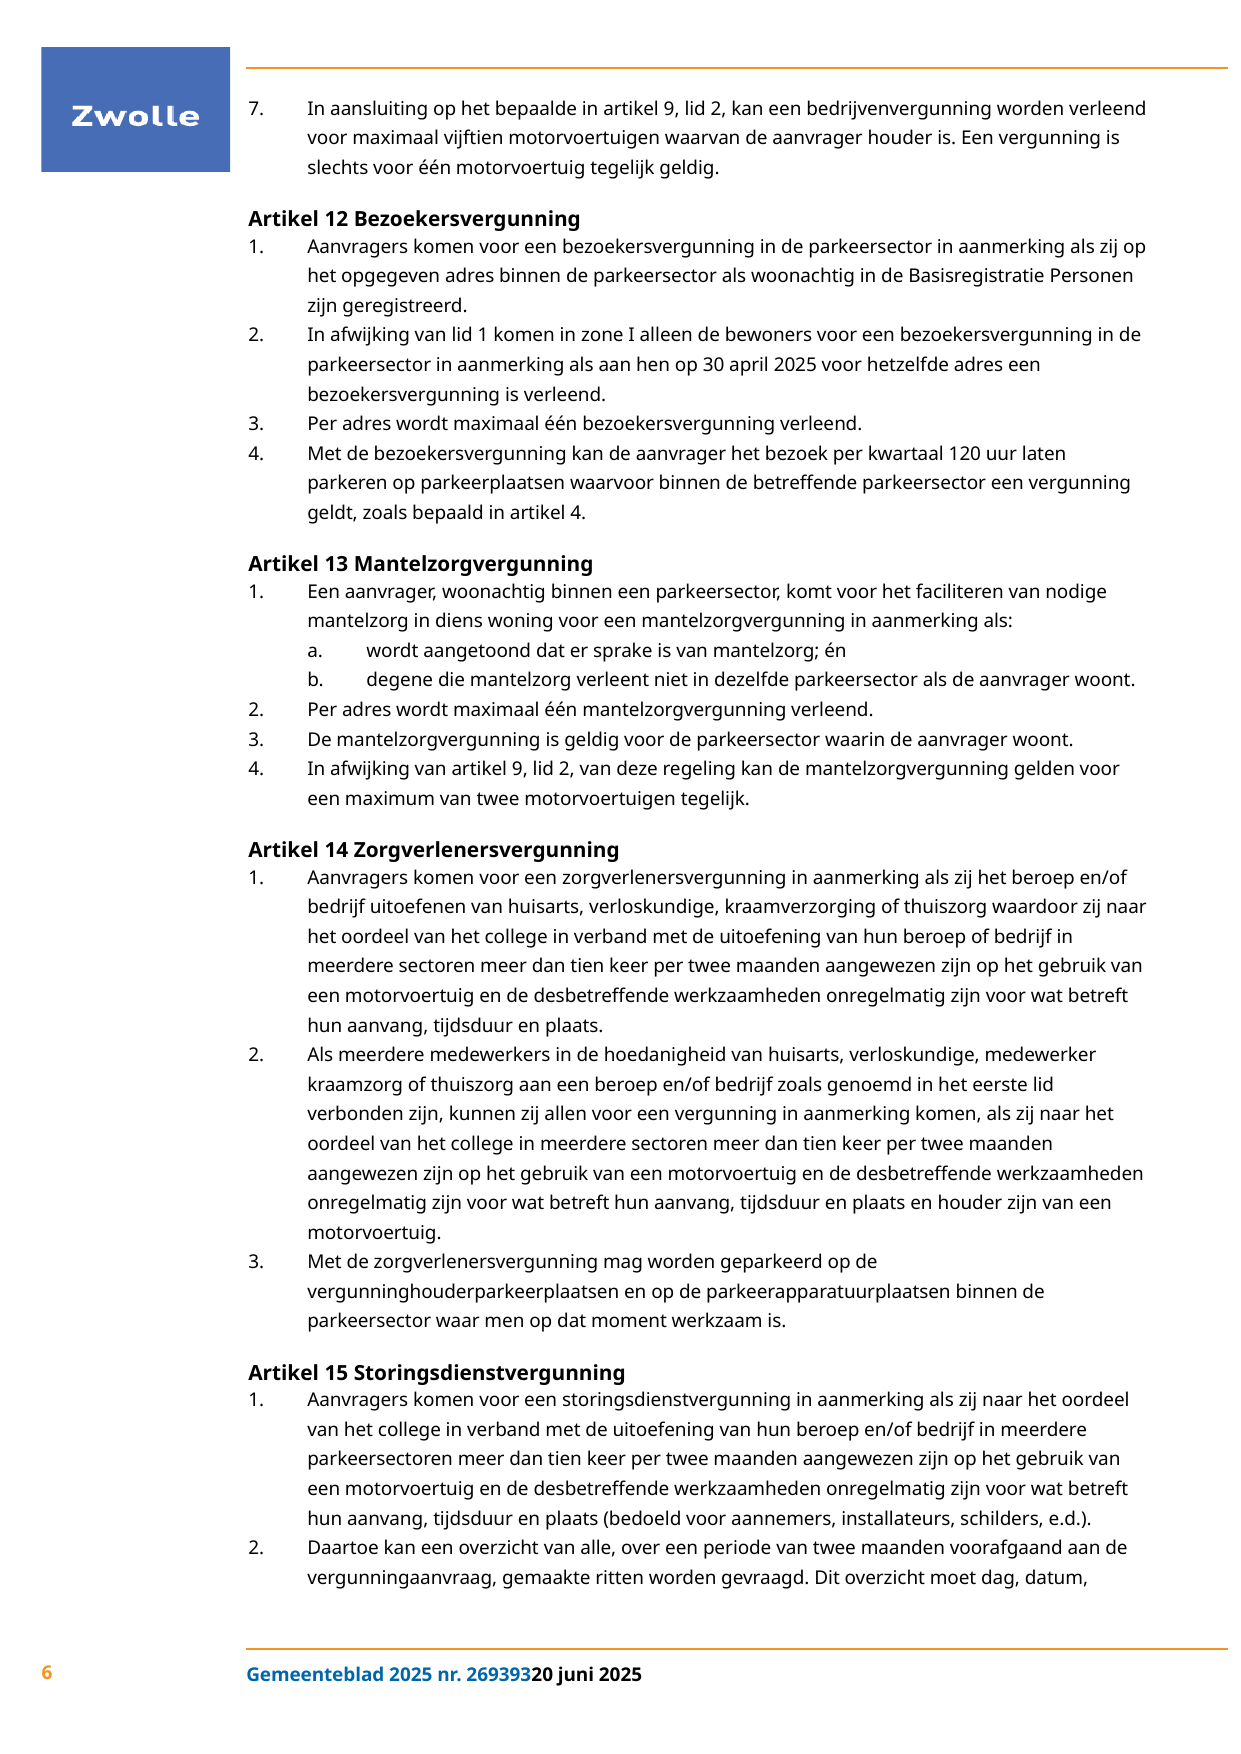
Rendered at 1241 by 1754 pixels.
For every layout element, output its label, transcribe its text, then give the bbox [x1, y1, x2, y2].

text Artikel 13 Mantelzorgvergunning [248, 549, 1152, 578]
list Per adres wordt maximaal één bezoekersvergunning verleend. [248, 410, 1152, 436]
list In aansluiting op het bepaalde in artikel 9, lid 2, kan een bedrijvenvergunning worden verleend voor maximaal vijftien motorvoertuigen waarvan de aanvrager houder is. Een vergunning is slechts voor één motorvoertuig tegelijk geldig. [248, 95, 1152, 180]
list degene die mantelzorg verleent niet in dezelfde parkeersector als de aanvrager woont. [307, 667, 1152, 692]
list De mantelzorgvergunning is geldig voor de parkeersector waarin de aanvrager woont. [248, 726, 1152, 752]
list Een aanvrager, woonachtig binnen een parkeersector, komt voor het faciliteren van nodige mantelzorg in diens woning voor een mantelzorgvergunning in aanmerking als: [248, 578, 1152, 633]
picture [41, 47, 231, 172]
list wordt aangetoond dat er sprake is van mantelzorg; én [307, 637, 1152, 663]
list Met de zorgverlenersvergunning mag worden geparkeerd op de vergunninghouderparkeerplaatsen en op de parkeerapparatuurplaatsen binnen de parkeersector waar men op dat moment werkzaam is. [248, 1248, 1152, 1333]
list Daartoe kan een overzicht van alle, over een periode van twee maanden voorafgaand aan de vergunningaanvraag, gemaakte ritten worden gevraagd. Dit overzicht moet dag, datum, [248, 1534, 1152, 1590]
list In afwijking van artikel 9, lid 2, van deze regeling kan de mantelzorgvergunning gelden voor een maximum van twee motorvoertuigen tegelijk. [248, 755, 1152, 811]
text Artikel 14 Zorgverlenersvergunning [248, 835, 1152, 864]
list Als meerdere medewerkers in de hoedanigheid van huisarts, verloskundige, medewerker kraamzorg of thuiszorg aan een beroep en/of bedrijf zoals genoemd in het eerste lid verbonden zijn, kunnen zij allen voor een vergunning in aanmerking komen, als zij naar het oordeel van het college in meerdere sectoren meer dan tien keer per twee maanden aangewezen zijn op het gebruik van een motorvoertuig en de desbetreffende werkzaamheden onregelmatig zijn voor wat betreft hun aanvang, tijdsduur en plaats en houder zijn van een motorvoertuig. [248, 1041, 1152, 1244]
list In afwijking van lid 1 komen in zone I alleen de bewoners voor een bezoekersvergunning in de parkeersector in aanmerking als aan hen op 30 april 2025 voor hetzelfde adres een bezoekersvergunning is verleend. [248, 322, 1152, 406]
list Aanvragers komen voor een bezoekersvergunning in de parkeersector in aanmerking als zij op het opgegeven adres binnen de parkeersector als woonachtig in de Basisregistratie Personen zijn geregistreerd. [248, 233, 1152, 318]
text Artikel 15 Storingsdienstvergunning [248, 1358, 1152, 1386]
list Met de bezoekersvergunning kan de aanvrager het bezoek per kwartaal 120 uur laten parkeren op parkeerplaatsen waarvoor binnen de betreffende parkeersector een vergunning geldt, zoals bepaald in artikel 4. [248, 440, 1152, 525]
list Aanvragers komen voor een storingsdienstvergunning in aanmerking als zij naar het oordeel van het college in verband met de uitoefening van hun beroep en/of bedrijf in meerdere parkeersectoren meer dan tien keer per twee maanden aangewezen zijn op het gebruik van een motorvoertuig en de desbetreffende werkzaamheden onregelmatig zijn voor wat betreft hun aanvang, tijdsduur en plaats (bedoeld voor aannemers, installateurs, schilders, e.d.). [248, 1386, 1152, 1531]
list Per adres wordt maximaal één mantelzorgvergunning verleend. [248, 696, 1152, 722]
text Artikel 12 Bezoekersvergunning [248, 204, 1152, 233]
list Aanvragers komen voor een zorgverlenersvergunning in aanmerking als zij het beroep en/of bedrijf uitoefenen van huisarts, verloskundige, kraamverzorging of thuiszorg waardoor zij naar het oordeel van het college in verband met de uitoefening van hun beroep of bedrijf in meerdere sectoren meer dan tien keer per twee maanden aangewezen zijn op het gebruik van een motorvoertuig en de desbetreffende werkzaamheden onregelmatig zijn voor wat betreft hun aanvang, tijdsduur en plaats. [248, 864, 1152, 1037]
